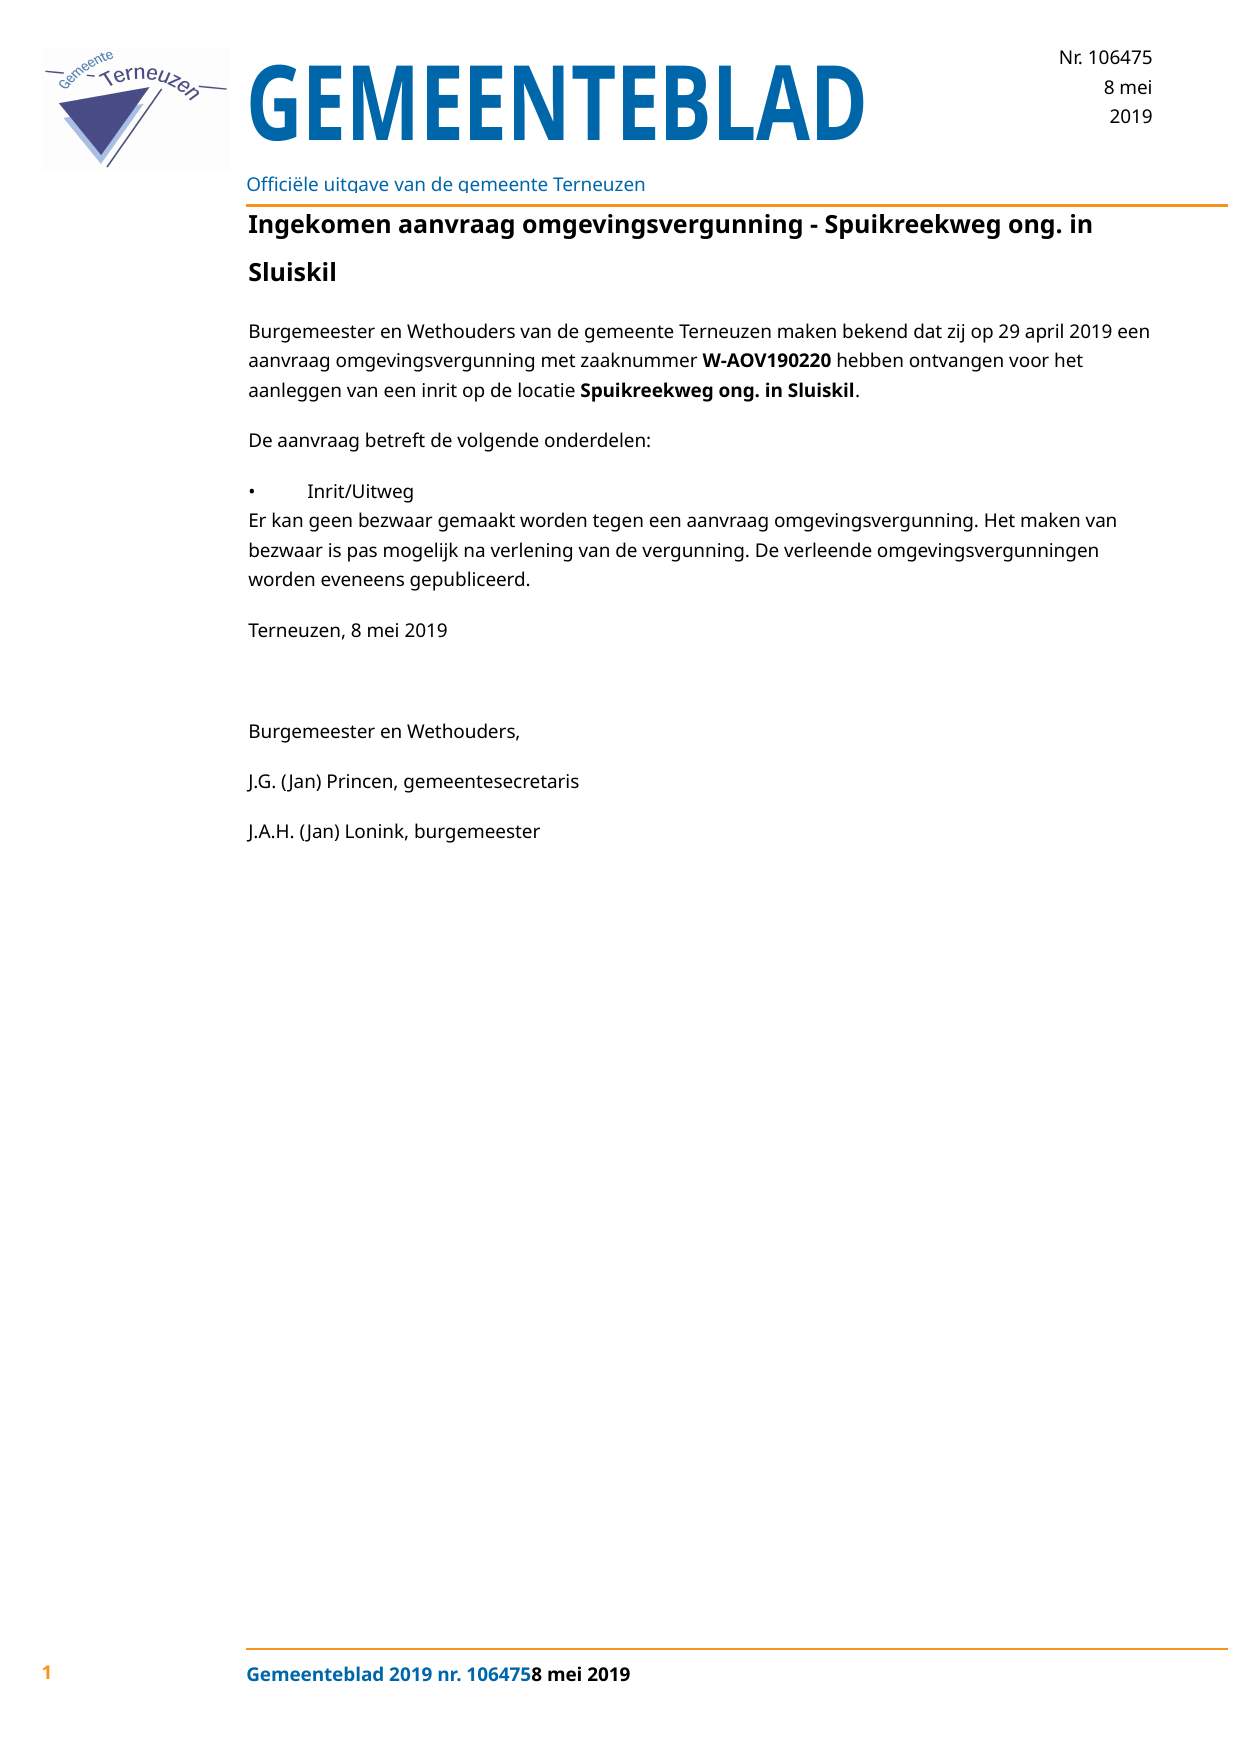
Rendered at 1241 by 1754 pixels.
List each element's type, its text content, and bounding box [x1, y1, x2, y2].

text Burgemeester en Wethouders van de gemeente Terneuzen maken bekend dat zij op 29 april 2019 een aanvraag omgevingsvergunning met zaaknummer W-AOV190220 hebben ontvangen voor het aanleggen van een inrit op de locatie Spuikreekweg ong. in Sluiskil. [248, 318, 1152, 403]
picture [41, 47, 231, 172]
text Ingekomen aanvraag omgevingsvergunning - Spuikreekweg ong. in Sluiskil [248, 207, 1152, 288]
text Er kan geen bezwaar gemaakt worden tegen een aanvraag omgevingsvergunning. Het maken van bezwaar is pas mogelijk na verlening van de vergunning. De verleende omgevingsvergunningen worden eveneens gepubliceerd. [248, 507, 1152, 592]
list Inrit/Uitweg [248, 478, 1152, 504]
text J.G. (Jan) Princen, gemeentesecretaris [248, 768, 1152, 794]
text Burgemeester en Wethouders, [248, 718, 1152, 744]
text De aanvraag betreft de volgende onderdelen: [248, 427, 1152, 453]
text J.A.H. (Jan) Lonink, burgemeester [248, 819, 1152, 844]
text Terneuzen, 8 mei 2019 [248, 617, 1152, 643]
